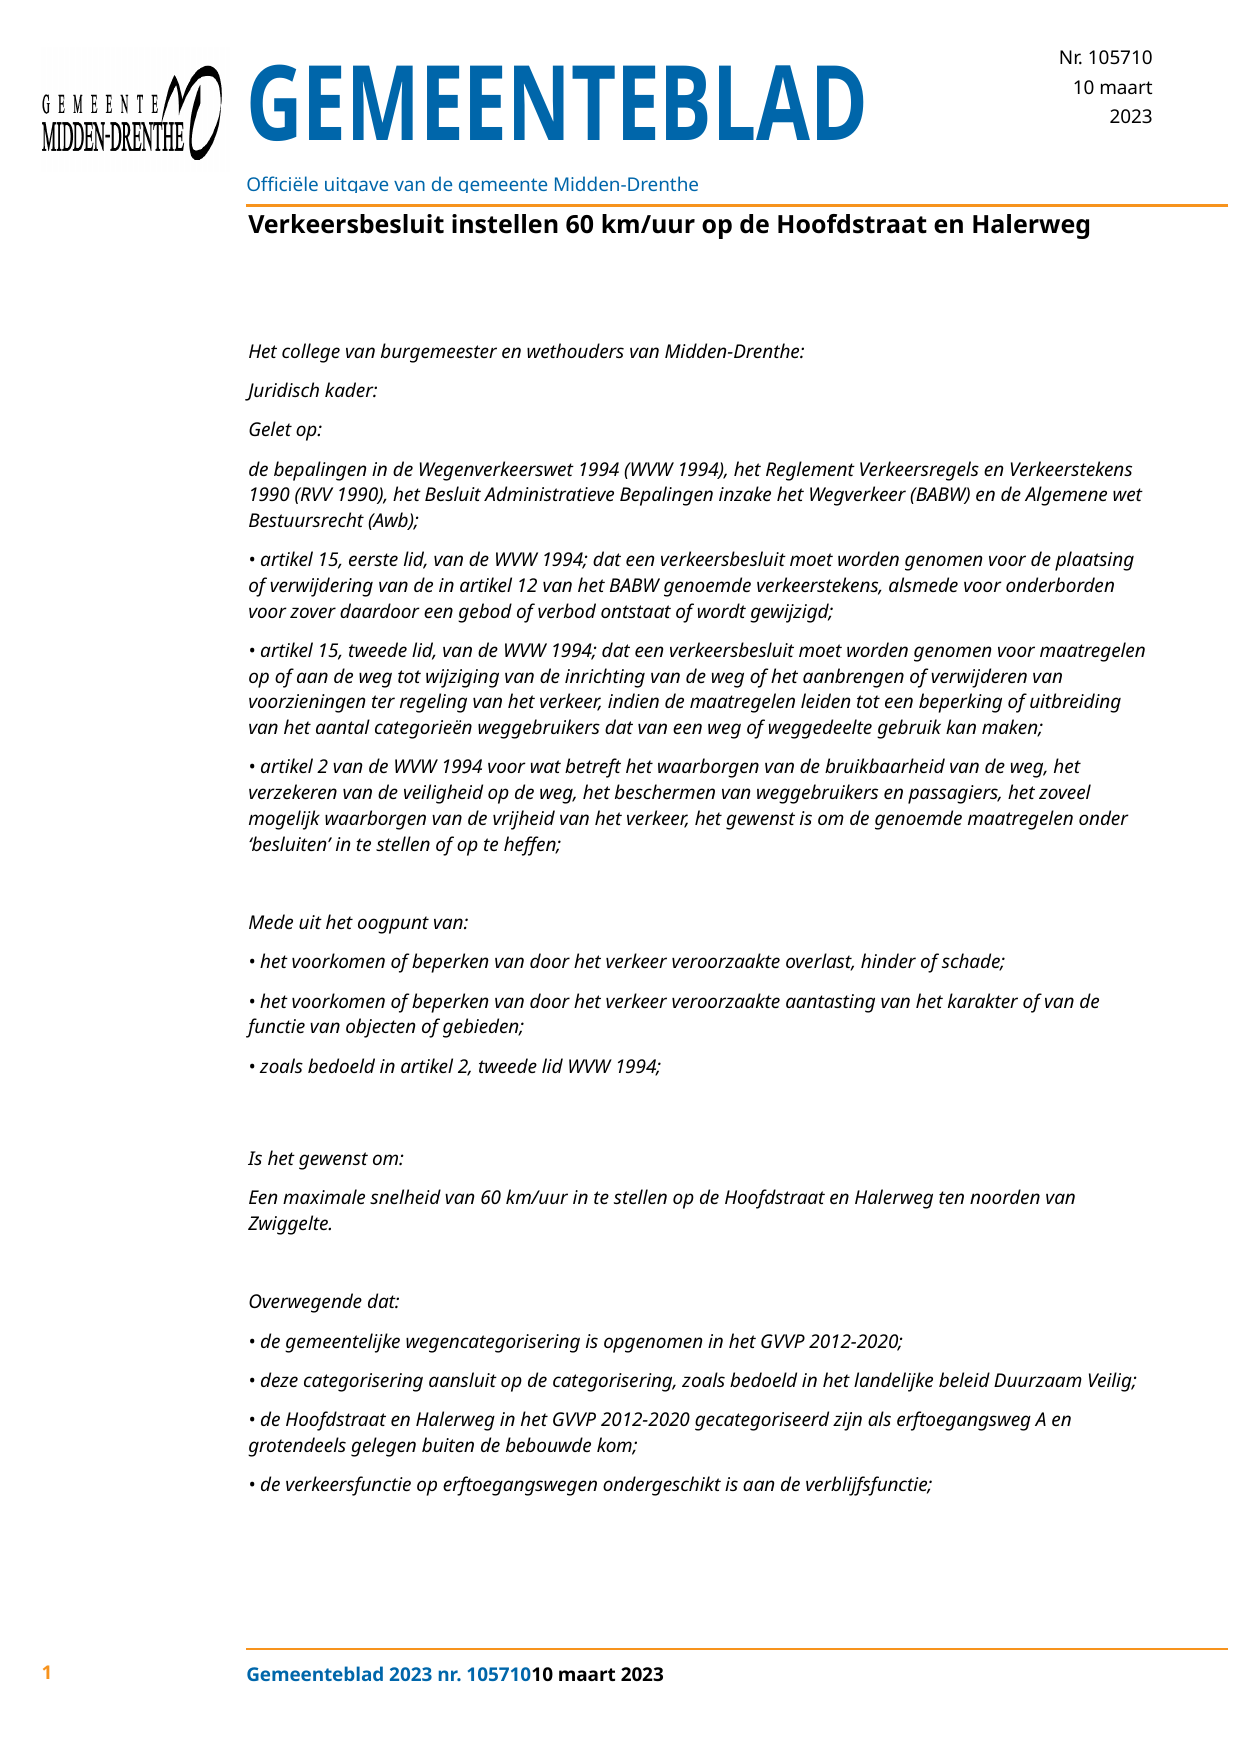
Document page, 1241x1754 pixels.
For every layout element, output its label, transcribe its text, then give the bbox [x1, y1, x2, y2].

text • zoals bedoeld in artikel 2, tweede lid WVW 1994; [248, 1053, 1152, 1079]
text Het college van burgemeester en wethouders van Midden-Drenthe: [248, 338, 1152, 364]
text Overwegende dat: [248, 1289, 1152, 1314]
text • het voorkomen of beperken van door het verkeer veroorzaakte overlast, hinder of schade; [248, 949, 1152, 974]
picture [41, 47, 231, 172]
text • artikel 15, tweede lid, van de WVW 1994; dat een verkeersbesluit moet worden genomen voor maatregelen op of aan de weg tot wijziging van de inrichting van de weg of het aanbrengen of verwijderen van voorzieningen ter regeling van het verkeer, indien de maatregelen leiden tot een beperking of uitbreiding van het aantal categorieën weggebruikers dat van een weg of weggedeelte gebruik kan maken; [248, 637, 1152, 740]
text • de gemeentelijke wegencategorisering is opgenomen in het GVVP 2012-2020; [248, 1328, 1152, 1354]
text • deze categorisering aansluit op de categorisering, zoals bedoeld in het landelijke beleid Duurzaam Veilig; [248, 1367, 1152, 1393]
text • de verkeersfunctie op erftoegangswegen ondergeschikt is aan de verblijfsfunctie; [248, 1471, 1152, 1497]
text Een maximale snelheid van 60 km/uur in te stellen op de Hoofdstraat en Halerweg ten noorden van Zwiggelte. [248, 1184, 1152, 1236]
text de bepalingen in de Wegenverkeerswet 1994 (WVW 1994), het Reglement Verkeersregels en Verkeerstekens 1990 (RVV 1990), het Besluit Administratieve Bepalingen inzake het Wegverkeer (BABW) en de Algemene wet Bestuursrecht (Awb); [248, 456, 1152, 533]
text Gelet op: [248, 417, 1152, 442]
text Juridisch kader: [248, 377, 1152, 403]
text • het voorkomen of beperken van door het verkeer veroorzaakte aantasting van het karakter of van de functie van objecten of gebieden; [248, 988, 1152, 1039]
text Verkeersbesluit instellen 60 km/uur op de Hoofdstraat en Halerweg [248, 207, 1152, 241]
text • de Hoofdstraat en Halerweg in het GVVP 2012-2020 gecategoriseerd zijn als erftoegangsweg A en grotendeels gelegen buiten de bebouwde kom; [248, 1406, 1152, 1458]
text Mede uit het oogpunt van: [248, 909, 1152, 935]
text • artikel 2 van de WVW 1994 voor wat betreft het waarborgen van de bruikbaarheid van de weg, het verzekeren van de veiligheid op de weg, het beschermen van weggebruikers en passagiers, het zoveel mogelijk waarborgen van de vrijheid van het verkeer, het gewenst is om de genoemde maatregelen onder ‘besluiten’ in te stellen of op te heffen; [248, 754, 1152, 857]
text • artikel 15, eerste lid, van de WVW 1994; dat een verkeersbesluit moet worden genomen voor de plaatsing of verwijdering van de in artikel 12 van het BABW genoemde verkeerstekens, alsmede voor onderborden voor zover daardoor een gebod of verbod ontstaat of wordt gewijzigd; [248, 547, 1152, 624]
text Is het gewenst om: [248, 1145, 1152, 1171]
